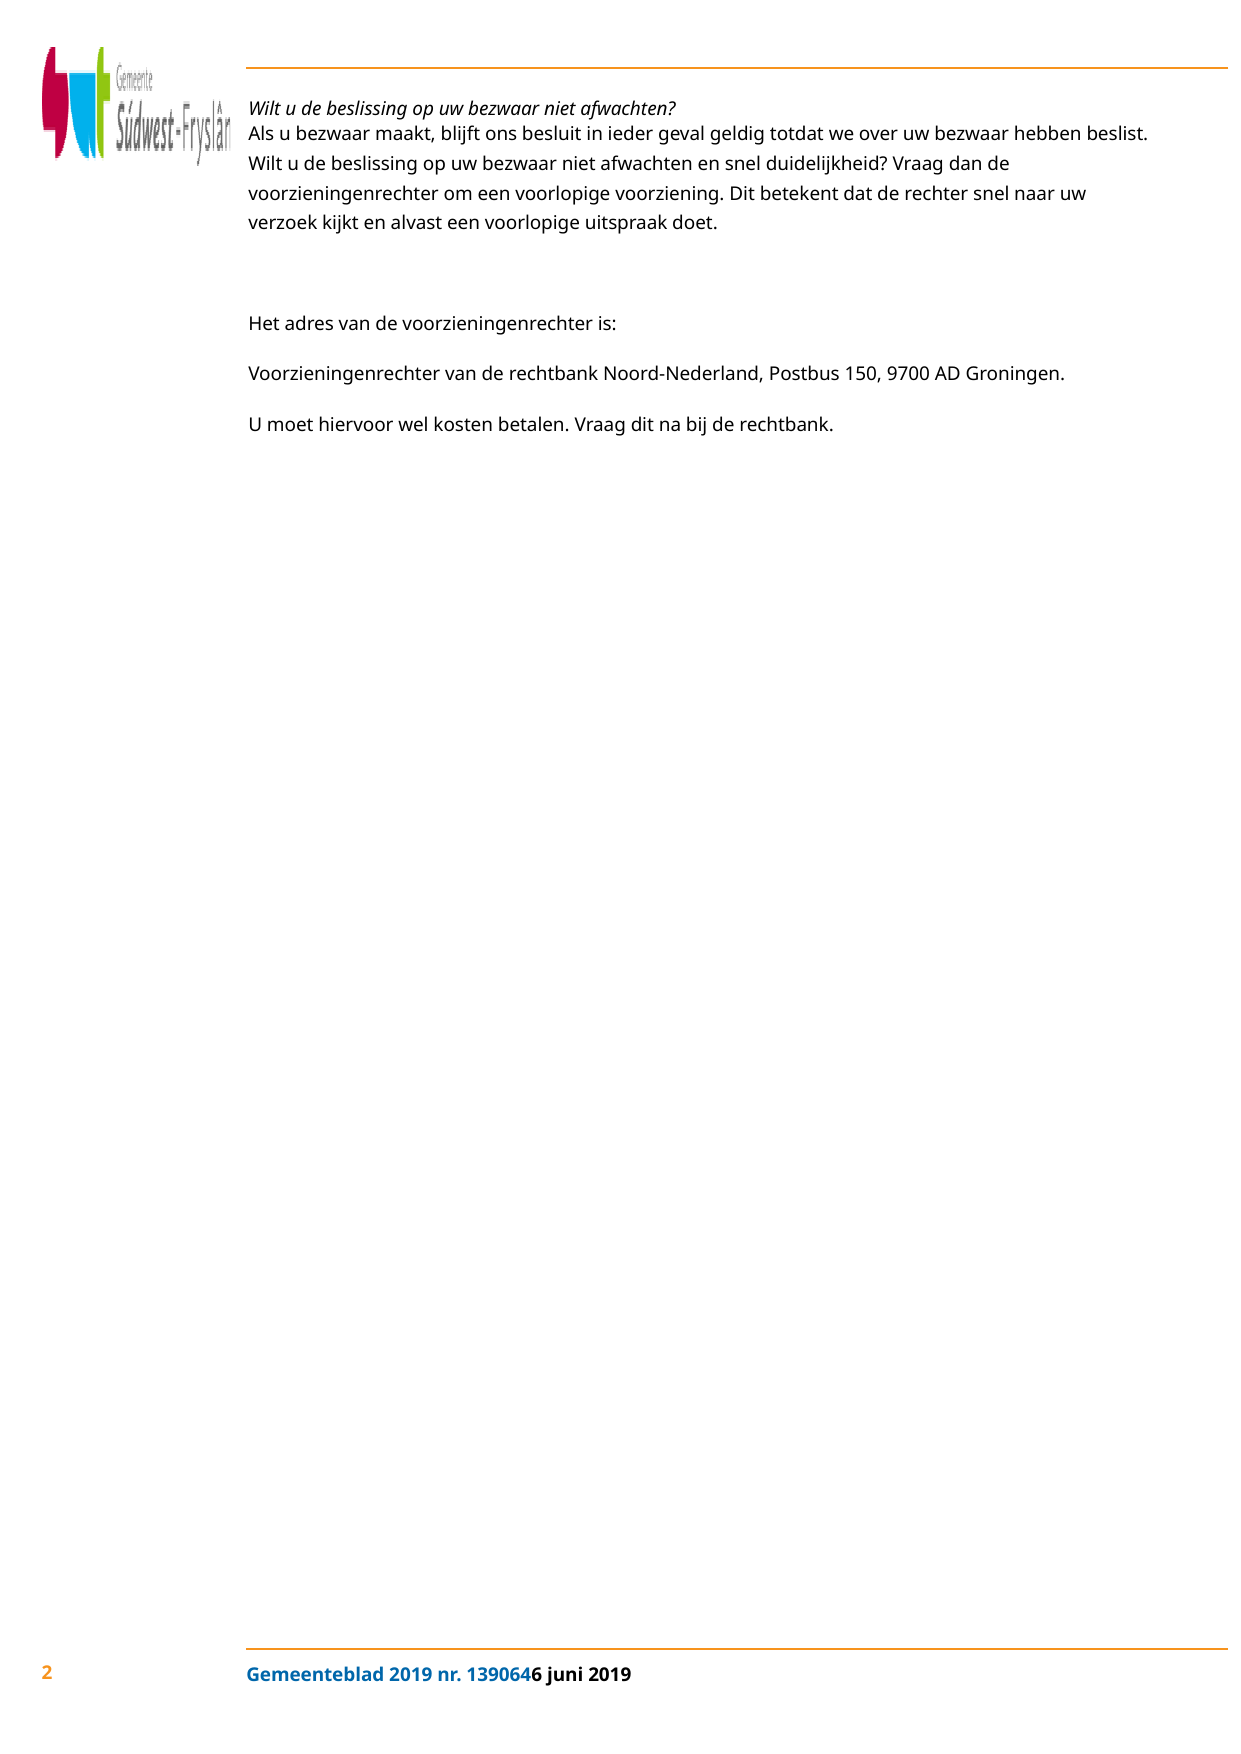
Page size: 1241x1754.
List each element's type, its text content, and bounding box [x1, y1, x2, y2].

text U moet hiervoor wel kosten betalen. Vraag dit na bij de rechtbank. [248, 411, 1152, 437]
text Het adres van de voorzieningenrechter is: [248, 310, 1152, 336]
picture [41, 47, 231, 172]
text Als u bezwaar maakt, blijft ons besluit in ieder geval geldig totdat we over uw bezwaar hebben beslist. Wilt u de beslissing op uw bezwaar niet afwachten en snel duidelijkheid? Vraag dan de voorzieningenrechter om een voorlopige voorziening. Dit betekent dat de rechter snel naar uw verzoek kijkt en alvast een voorlopige uitspraak doet. [248, 121, 1152, 235]
text Voorzieningenrechter van de rechtbank Noord-Nederland, Postbus 150, 9700 AD Groningen. [248, 361, 1152, 386]
text Wilt u de beslissing op uw bezwaar niet afwachten? [248, 95, 1152, 121]
